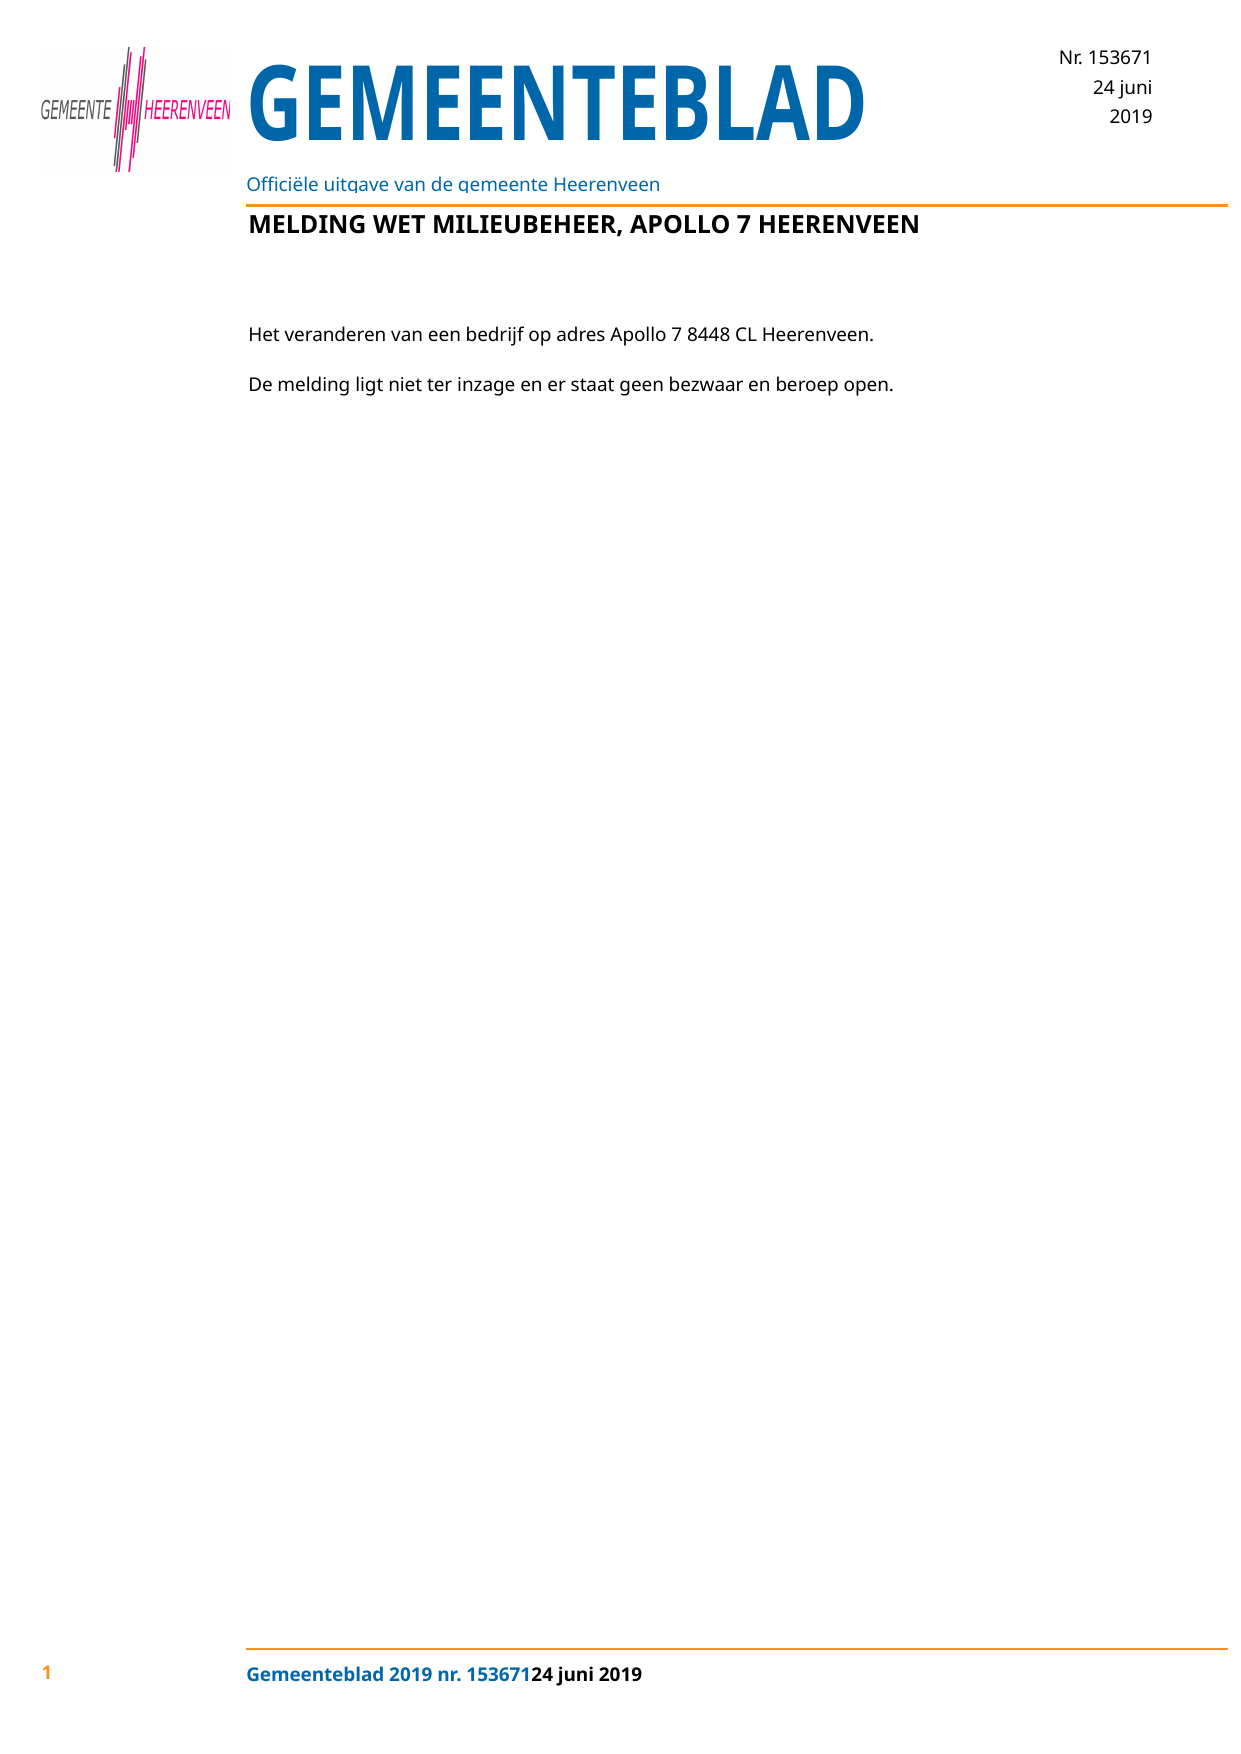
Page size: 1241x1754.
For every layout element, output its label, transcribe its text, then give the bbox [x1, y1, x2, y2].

picture [41, 47, 231, 172]
text De melding ligt niet ter inzage en er staat geen bezwaar en beroep open. [248, 371, 1152, 397]
text Het veranderen van een bedrijf op adres Apollo 7 8448 CL Heerenveen. [248, 321, 1152, 346]
text MELDING WET MILIEUBEHEER, APOLLO 7 HEERENVEEN [248, 207, 1152, 241]
